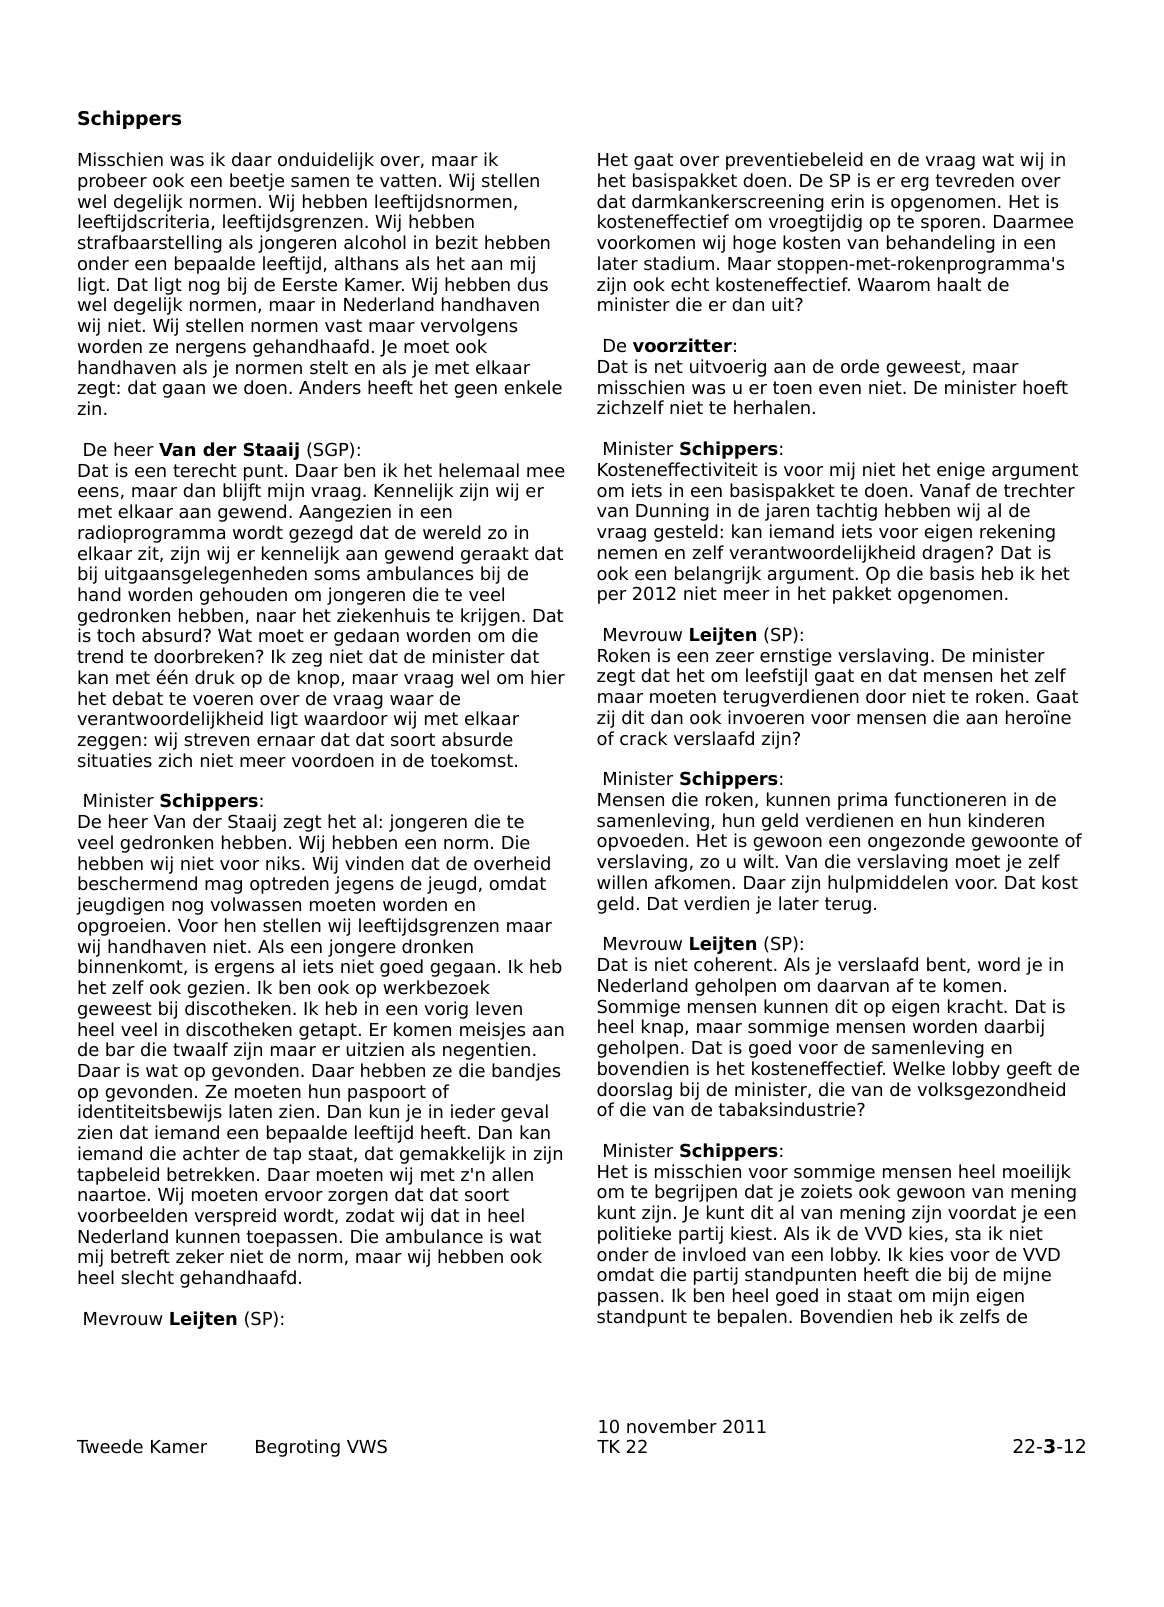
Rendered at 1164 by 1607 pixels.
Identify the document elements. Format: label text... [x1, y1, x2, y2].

text Mevrouw Leijten (SP): [77, 1309, 567, 1329]
text Mensen die roken, kunnen prima functioneren in de samenleving, hun geld verdienen en hun kinderen opvoeden. Het is gewoon een ongezonde gewoonte of verslaving, zo u wilt. Van die verslaving moet je zelf willen afkomen. Daar zijn hulpmiddelen voor. Dat kost geld. Dat verdien je later terug. [596, 790, 1087, 914]
text Dat is een terecht punt. Daar ben ik het helemaal mee eens, maar dan blijft mijn vraag. Kennelijk zijn wij er met elkaar aan gewend. Aangezien in een radioprogramma wordt gezegd dat de wereld zo in elkaar zit, zijn wij er kennelijk aan gewend geraakt dat bij uitgaansgelegenheden soms ambulances bij de hand worden gehouden om jongeren die te veel gedronken hebben, naar het ziekenhuis te krijgen. Dat is toch absurd? Wat moet er gedaan worden om die trend te doorbreken? Ik zeg niet dat de minister dat kan met één druk op de knop, maar vraag wel om hier het debat te voeren over de vraag waar de verantwoordelijkheid ligt waardoor wij met elkaar zeggen: wij streven ernaar dat dat soort absurde situaties zich niet meer voordoen in de toekomst. [77, 460, 567, 771]
text Minister Schippers: [596, 769, 1087, 790]
text Minister Schippers: [77, 791, 567, 812]
text Dat is niet coherent. Als je verslaafd bent, word je in Nederland geholpen om daarvan af te komen. Sommige mensen kunnen dit op eigen kracht. Dat is heel knap, maar sommige mensen worden daarbij geholpen. Dat is goed voor de samenleving en bovendien is het kosteneffectief. Welke lobby geeft de doorslag bij de minister, die van de volksgezondheid of die van de tabaksindustrie? [596, 955, 1087, 1121]
text Mevrouw Leijten (SP): [596, 934, 1087, 955]
text Misschien was ik daar onduidelijk over, maar ik probeer ook een beetje samen te vatten. Wij stellen wel degelijk normen. Wij hebben leeftijdsnormen, leeftijdscriteria, leeftijdsgrenzen. Wij hebben strafbaarstelling als jongeren alcohol in bezit hebben onder een bepaalde leeftijd, althans als het aan mij ligt. Dat ligt nog bij de Eerste Kamer. Wij hebben dus wel degelijk normen, maar in Nederland handhaven wij niet. Wij stellen normen vast maar vervolgens worden ze nergens gehandhaafd. Je moet ook handhaven als je normen stelt en als je met elkaar zegt: dat gaan we doen. Anders heeft het geen enkele zin. [77, 150, 567, 420]
text Minister Schippers: [596, 439, 1087, 460]
text Minister Schippers: [596, 1141, 1087, 1162]
text Het is misschien voor sommige mensen heel moeilijk om te begrijpen dat je zoiets ook gewoon van mening kunt zijn. Je kunt dit al van mening zijn voordat je een politieke partij kiest. Als ik de VVD kies, sta ik niet onder de invloed van een lobby. Ik kies voor de VVD omdat die partij standpunten heeft die bij de mijne passen. Ik ben heel goed in staat om mijn eigen standpunt te bepalen. Bovendien heb ik zelfs de [596, 1162, 1087, 1327]
text De heer Van der Staaij zegt het al: jongeren die te veel gedronken hebben. Wij hebben een norm. Die hebben wij niet voor niks. Wij vinden dat de overheid beschermend mag optreden jegens de jeugd, omdat jeugdigen nog volwassen moeten worden en opgroeien. Voor hen stellen wij leeftijdsgrenzen maar wij handhaven niet. Als een jongere dronken binnenkomt, is ergens al iets niet goed gegaan. Ik heb het zelf ook gezien. Ik ben ook op werkbezoek geweest bij discotheken. Ik heb in een vorig leven heel veel in discotheken getapt. Er komen meisjes aan de bar die twaalf zijn maar er uitzien als negentien. Daar is wat op gevonden. Daar hebben ze die bandjes op gevonden. Ze moeten hun paspoort of identiteitsbewijs laten zien. Dan kun je in ieder geval zien dat iemand een bepaalde leeftijd heeft. Dan kan iemand die achter de tap staat, dat gemakkelijk in zijn tapbeleid betrekken. Daar moeten wij met z'n allen naartoe. Wij moeten ervoor zorgen dat dat soort voorbeelden verspreid wordt, zodat wij dat in heel Nederland kunnen toepassen. Die ambulance is wat mij betreft zeker niet de norm, maar wij hebben ook heel slecht gehandhaafd. [77, 812, 567, 1289]
text Dat is net uitvoerig aan de orde geweest, maar misschien was u er toen even niet. De minister hoeft zichzelf niet te herhalen. [596, 357, 1087, 419]
text Kosteneffectiviteit is voor mij niet het enige argument om iets in een basispakket te doen. Vanaf de trechter van Dunning in de jaren tachtig hebben wij al de vraag gesteld: kan iemand iets voor eigen rekening nemen en zelf verantwoordelijkheid dragen? Dat is ook een belangrijk argument. Op die basis heb ik het per 2012 niet meer in het pakket opgenomen. [596, 460, 1087, 605]
text Roken is een zeer ernstige verslaving. De minister zegt dat het om leefstijl gaat en dat mensen het zelf maar moeten terugverdienen door niet te roken. Gaat zij dit dan ook invoeren voor mensen die aan heroïne of crack verslaafd zijn? [596, 646, 1087, 749]
text Het gaat over preventiebeleid en de vraag wat wij in het basispakket doen. De SP is er erg tevreden over dat darmkankerscreening erin is opgenomen. Het is kosteneffectief om vroegtijdig op te sporen. Daarmee voorkomen wij hoge kosten van behandeling in een later stadium. Maar stoppen-met-rokenprogramma's zijn ook echt kosteneffectief. Waarom haalt de minister die er dan uit? [596, 150, 1087, 316]
text De voorzitter: [596, 336, 1087, 357]
text De heer Van der Staaij (SGP): [77, 440, 567, 460]
text Mevrouw Leijten (SP): [596, 625, 1087, 646]
